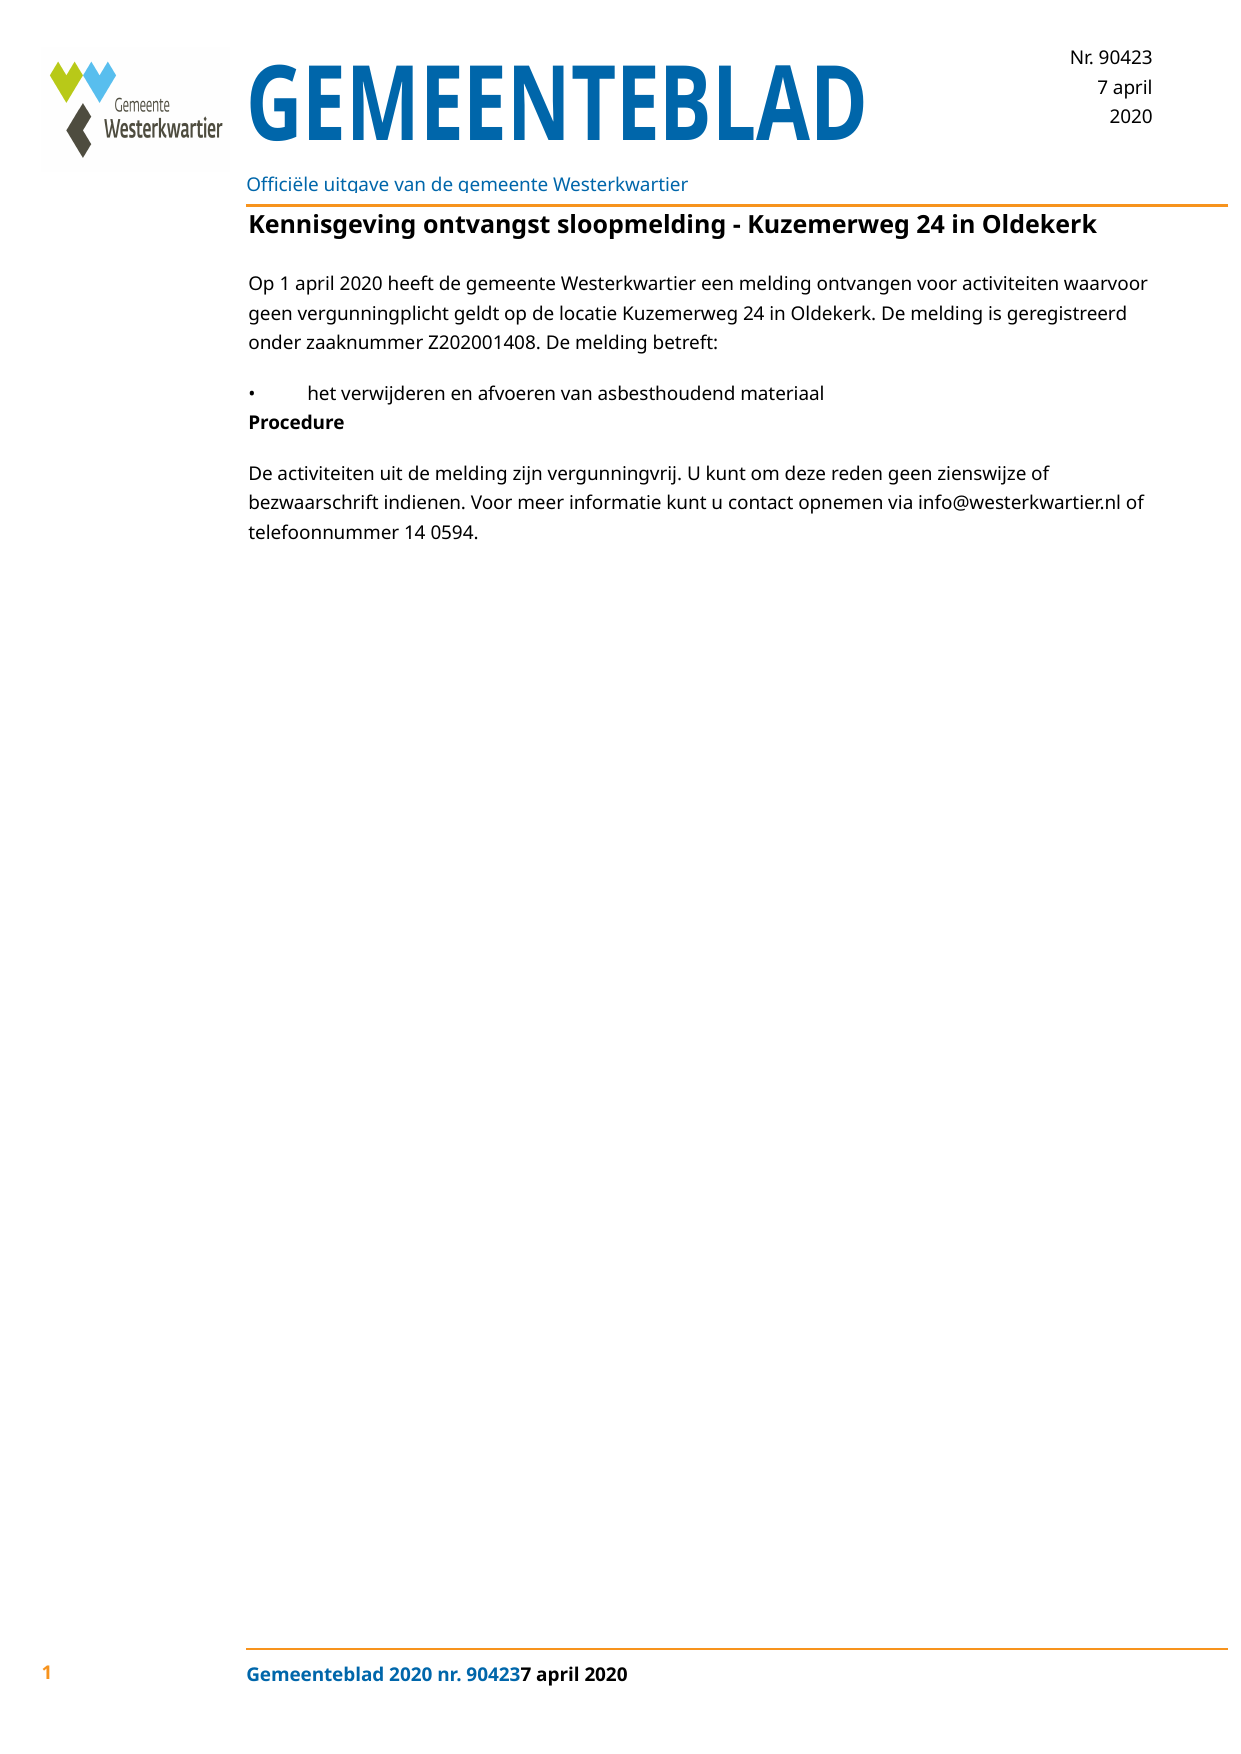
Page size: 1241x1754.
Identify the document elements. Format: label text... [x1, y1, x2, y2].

text De activiteiten uit de melding zijn vergunningvrij. U kunt om deze reden geen zienswijze of bezwaarschrift indienen. Voor meer informatie kunt u contact opnemen via info@westerkwartier.nl of telefoonnummer 14 0594. [248, 460, 1152, 545]
picture [41, 47, 231, 172]
text Kennisgeving ontvangst sloopmelding - Kuzemerweg 24 in Oldekerk [248, 207, 1152, 241]
text Procedure [248, 409, 1152, 435]
text Op 1 april 2020 heeft de gemeente Westerkwartier een melding ontvangen voor activiteiten waarvoor geen vergunningplicht geldt op de locatie Kuzemerweg 24 in Oldekerk. De melding is geregistreerd onder zaaknummer Z202001408. De melding betreft: [248, 270, 1152, 355]
list het verwijderen en afvoeren van asbesthoudend materiaal [248, 380, 1152, 406]
